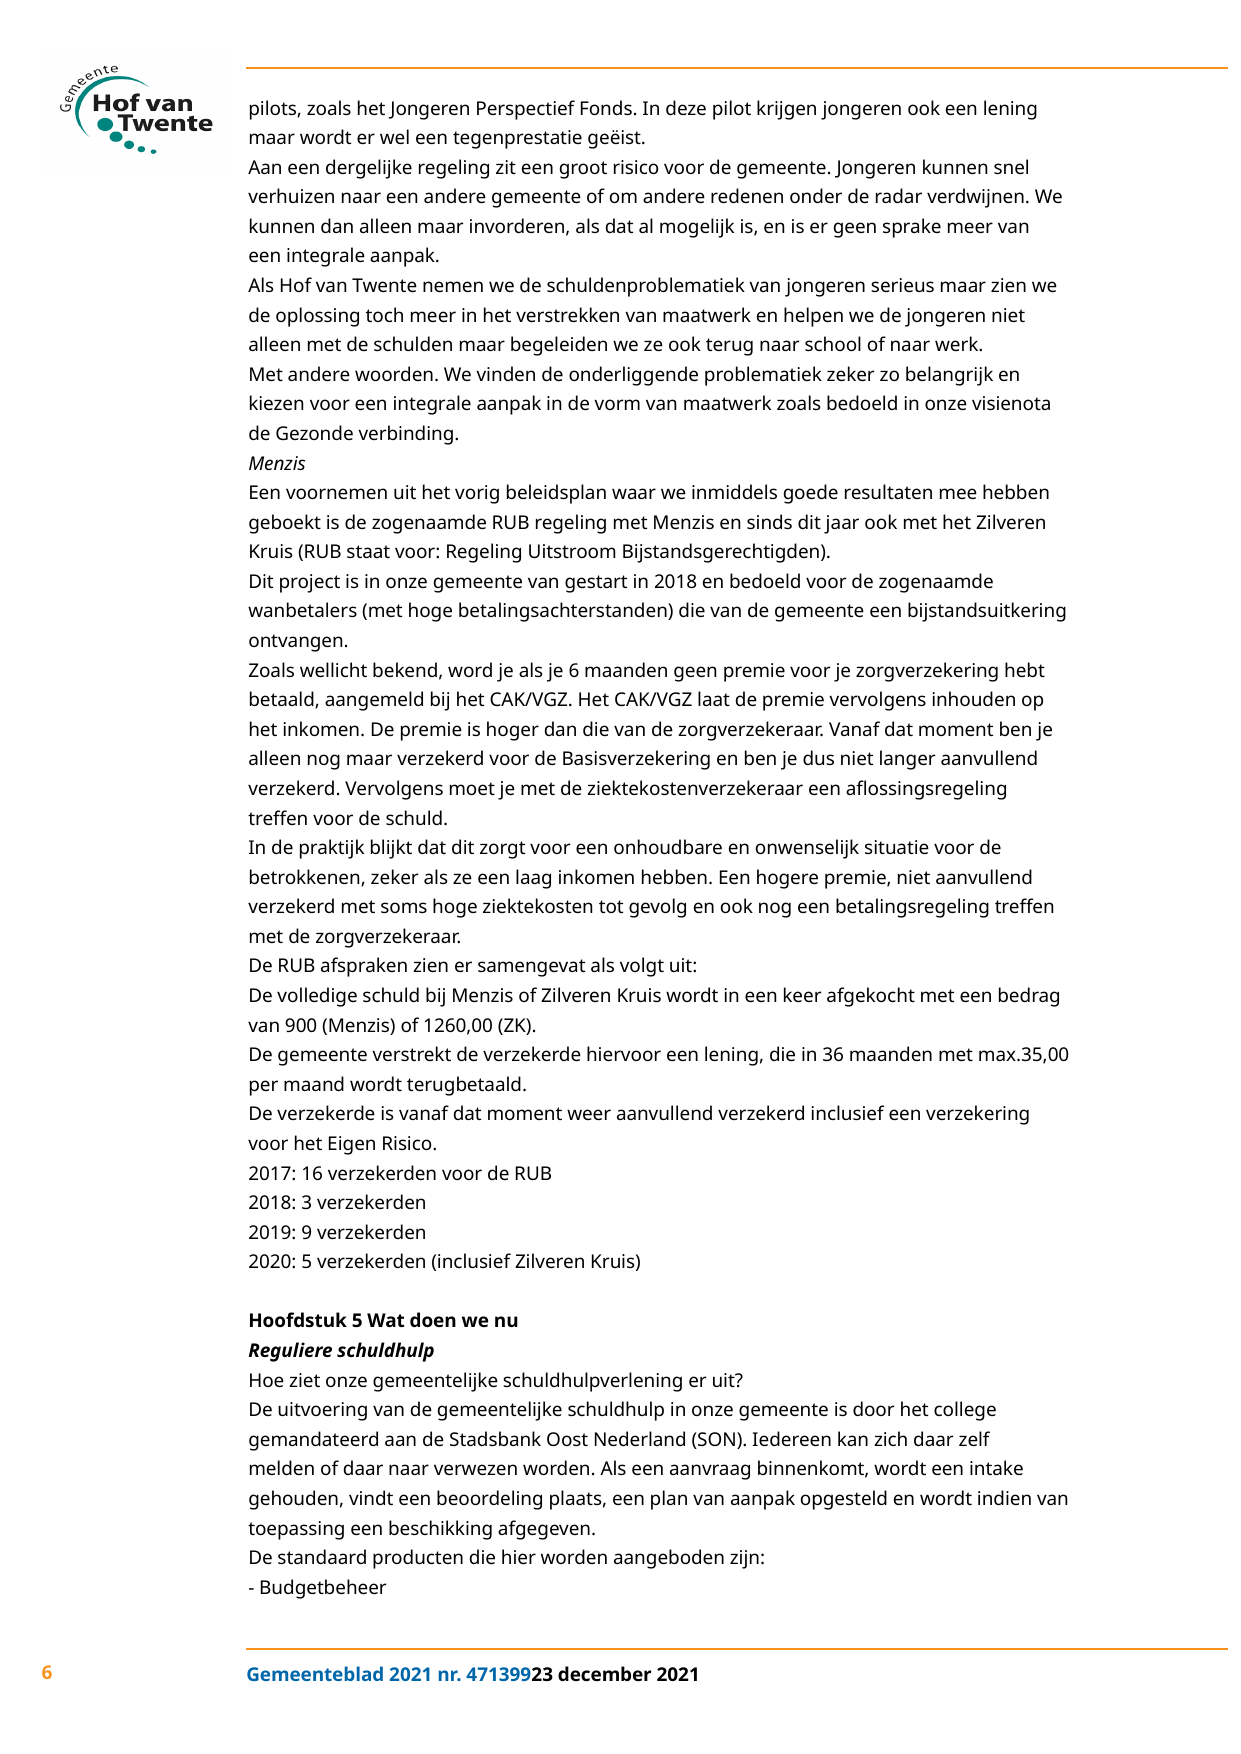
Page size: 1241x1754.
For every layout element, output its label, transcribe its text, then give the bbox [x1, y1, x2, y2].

text toepassing een beschikking afgegeven. [248, 1515, 1152, 1541]
text In de praktijk blijkt dat dit zorgt voor een onhoudbare en onwenselijk situatie voor de [248, 834, 1152, 860]
text betaald, aangemeld bij het CAK/VGZ. Het CAK/VGZ laat de premie vervolgens inhouden op [248, 686, 1152, 712]
text Hoe ziet onze gemeentelijke schuldhulpverlening er uit? [248, 1367, 1152, 1393]
text alleen met de schulden maar begeleiden we ze ook terug naar school of naar werk. [248, 331, 1152, 357]
text kiezen voor een integrale aanpak in de vorm van maatwerk zoals bedoeld in onze visienota [248, 391, 1152, 416]
text De volledige schuld bij Menzis of Zilveren Kruis wordt in een keer afgekocht met een bedrag [248, 982, 1152, 1008]
text treffen voor de schuld. [248, 805, 1152, 831]
text Als Hof van Twente nemen we de schuldenproblematiek van jongeren serieus maar zien we [248, 272, 1152, 298]
text 2017: 16 verzekerden voor de RUB [248, 1160, 1152, 1186]
text Reguliere schuldhulp [248, 1337, 1152, 1363]
text van 900 (Menzis) of 1260,00 (ZK). [248, 1012, 1152, 1038]
text De gemeente verstrekt de verzekerde hiervoor een lening, die in 36 maanden met max.35,00 [248, 1041, 1152, 1067]
text kunnen dan alleen maar invorderen, als dat al mogelijk is, en is er geen sprake meer van [248, 213, 1152, 239]
text verhuizen naar een andere gemeente of om andere redenen onder de radar verdwijnen. We [248, 183, 1152, 209]
text verzekerd met soms hoge ziektekosten tot gevolg en ook nog een betalingsregeling treffen [248, 893, 1152, 919]
text voor het Eigen Risico. [248, 1130, 1152, 1156]
text een integrale aanpak. [248, 243, 1152, 268]
text verzekerd. Vervolgens moet je met de ziektekostenverzekeraar een aflossingsregeling [248, 775, 1152, 801]
text Kruis (RUB staat voor: Regeling Uitstroom Bijstandsgerechtigden). [248, 538, 1152, 564]
text Zoals wellicht bekend, word je als je 6 maanden geen premie voor je zorgverzekering hebt [248, 657, 1152, 683]
text 2019: 9 verzekerden [248, 1219, 1152, 1245]
text Met andere woorden. We vinden de onderliggende problematiek zeker zo belangrijk en [248, 361, 1152, 387]
text ontvangen. [248, 627, 1152, 653]
text - Budgetbeheer [248, 1574, 1152, 1600]
text wanbetalers (met hoge betalingsachterstanden) die van de gemeente een bijstandsuitkering [248, 598, 1152, 623]
text pilots, zoals het Jongeren Perspectief Fonds. In deze pilot krijgen jongeren ook een lening [248, 95, 1152, 121]
text De uitvoering van de gemeentelijke schuldhulp in onze gemeente is door het college [248, 1396, 1152, 1422]
text de Gezonde verbinding. [248, 420, 1152, 446]
text Hoofdstuk 5 Wat doen we nu [248, 1308, 1152, 1333]
text Een voornemen uit het vorig beleidsplan waar we inmiddels goede resultaten mee hebben [248, 479, 1152, 505]
text De RUB afspraken zien er samengevat als volgt uit: [248, 953, 1152, 978]
text met de zorgverzekeraar. [248, 923, 1152, 949]
text alleen nog maar verzekerd voor de Basisverzekering en ben je dus niet langer aanvullend [248, 746, 1152, 771]
text Menzis [248, 450, 1152, 476]
text de oplossing toch meer in het verstrekken van maatwerk en helpen we de jongeren niet [248, 302, 1152, 328]
text het inkomen. De premie is hoger dan die van de zorgverzekeraar. Vanaf dat moment ben je [248, 716, 1152, 742]
text Aan een dergelijke regeling zit een groot risico voor de gemeente. Jongeren kunnen snel [248, 154, 1152, 180]
text per maand wordt terugbetaald. [248, 1071, 1152, 1097]
text geboekt is de zogenaamde RUB regeling met Menzis en sinds dit jaar ook met het Zilveren [248, 509, 1152, 535]
text gehouden, vindt een beoordeling plaats, een plan van aanpak opgesteld en wordt indien van [248, 1485, 1152, 1511]
text gemandateerd aan de Stadsbank Oost Nederland (SON). Iedereen kan zich daar zelf [248, 1426, 1152, 1452]
text Dit project is in onze gemeente van gestart in 2018 en bedoeld voor de zogenaamde [248, 568, 1152, 594]
text betrokkenen, zeker als ze een laag inkomen hebben. Een hogere premie, niet aanvullend [248, 864, 1152, 890]
text De standaard producten die hier worden aangeboden zijn: [248, 1544, 1152, 1570]
text De verzekerde is vanaf dat moment weer aanvullend verzekerd inclusief een verzekering [248, 1101, 1152, 1126]
text 2018: 3 verzekerden [248, 1189, 1152, 1215]
picture [41, 47, 231, 172]
text melden of daar naar verwezen worden. Als een aanvraag binnenkomt, wordt een intake [248, 1456, 1152, 1481]
text 2020: 5 verzekerden (inclusief Zilveren Kruis) [248, 1248, 1152, 1274]
text maar wordt er wel een tegenprestatie geëist. [248, 124, 1152, 150]
